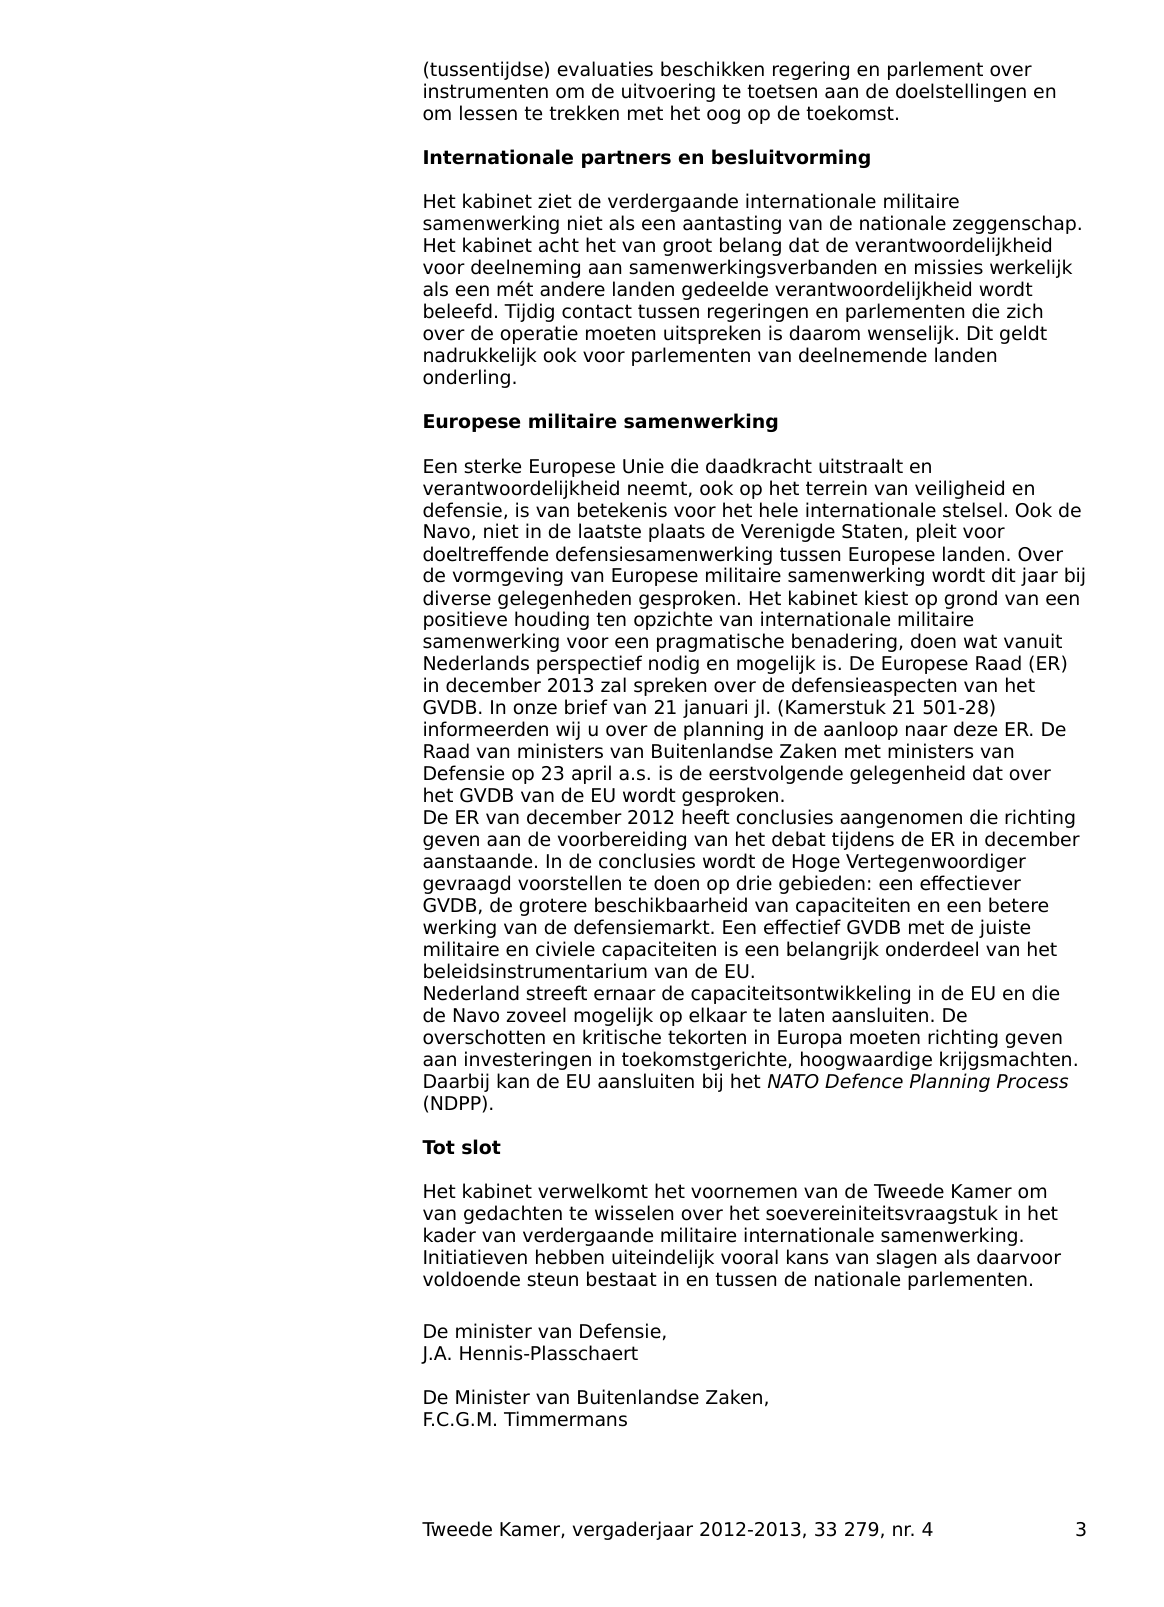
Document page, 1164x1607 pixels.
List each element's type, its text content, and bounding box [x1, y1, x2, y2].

text Het kabinet verwelkomt het voornemen van de Tweede Kamer om van gedachten te wisselen over het soevereiniteitsvraagstuk in het kader van verdergaande militaire internationale samenwerking. Initiatieven hebben uiteindelijk vooral kans van slagen als daarvoor voldoende steun bestaat in en tussen de nationale parlementen. [422, 1181, 1087, 1291]
subtitle Tot slot [422, 1137, 1087, 1159]
text Nederland streeft ernaar de capaciteitsontwikkeling in de EU en die de Navo zoveel mogelijk op elkaar te laten aansluiten. De overschotten en kritische tekorten in Europa moeten richting geven aan investeringen in toekomstgerichte, hoogwaardige krijgsmachten. Daarbij kan de EU aansluiten bij het NATO Defence Planning Process (NDPP). [422, 983, 1087, 1115]
text Het kabinet ziet de verdergaande internationale militaire samenwerking niet als een aantasting van de nationale zeggenschap. Het kabinet acht het van groot belang dat de verantwoordelijkheid voor deelneming aan samenwerkingsverbanden en missies werkelijk als een mét andere landen gedeelde verantwoordelijkheid wordt beleefd. Tijdig contact tussen regeringen en parlementen die zich over de operatie moeten uitspreken is daarom wenselijk. Dit geldt nadrukkelijk ook voor parlementen van deelnemende landen onderling. [422, 191, 1087, 389]
subtitle Internationale partners en besluitvorming [422, 147, 1087, 169]
text (tussentijdse) evaluaties beschikken regering en parlement over instrumenten om de uitvoering te toetsen aan de doelstellingen en om lessen te trekken met het oog op de toekomst. [422, 59, 1087, 125]
text De ER van december 2012 heeft conclusies aangenomen die richting geven aan de voorbereiding van het debat tijdens de ER in december aanstaande. In de conclusies wordt de Hoge Vertegenwoordiger gevraagd voorstellen te doen op drie gebieden: een effectiever GVDB, de grotere beschikbaarheid van capaciteiten en een betere werking van de defensiemarkt. Een effectief GVDB met de juiste militaire en civiele capaciteiten is een belangrijk onderdeel van het beleidsinstrumentarium van de EU. [422, 807, 1087, 983]
text Een sterke Europese Unie die daadkracht uitstraalt en verantwoordelijkheid neemt, ook op het terrein van veiligheid en defensie, is van betekenis voor het hele internationale stelsel. Ook de Navo, niet in de laatste plaats de Verenigde Staten, pleit voor doeltreffende defensiesamenwerking tussen Europese landen. Over de vormgeving van Europese militaire samenwerking wordt dit jaar bij diverse gelegenheden gesproken. Het kabinet kiest op grond van een positieve houding ten opzichte van internationale militaire samenwerking voor een pragmatische benadering, doen wat vanuit Nederlands perspectief nodig en mogelijk is. De Europese Raad (ER) in december 2013 zal spreken over de defensieaspecten van het GVDB. In onze brief van 21 januari jl. (Kamerstuk 21 501-28) informeerden wij u over de planning in de aanloop naar deze ER. De Raad van ministers van Buitenlandse Zaken met ministers van Defensie op 23 april a.s. is de eerstvolgende gelegenheid dat over het GVDB van de EU wordt gesproken. [422, 456, 1087, 807]
text De Minister van Buitenlandse Zaken, F.C.G.M. Timmermans [422, 1387, 1087, 1431]
text De minister van Defensie, J.A. Hennis-Plasschaert [422, 1321, 1087, 1365]
subtitle Europese militaire samenwerking [422, 411, 1087, 433]
